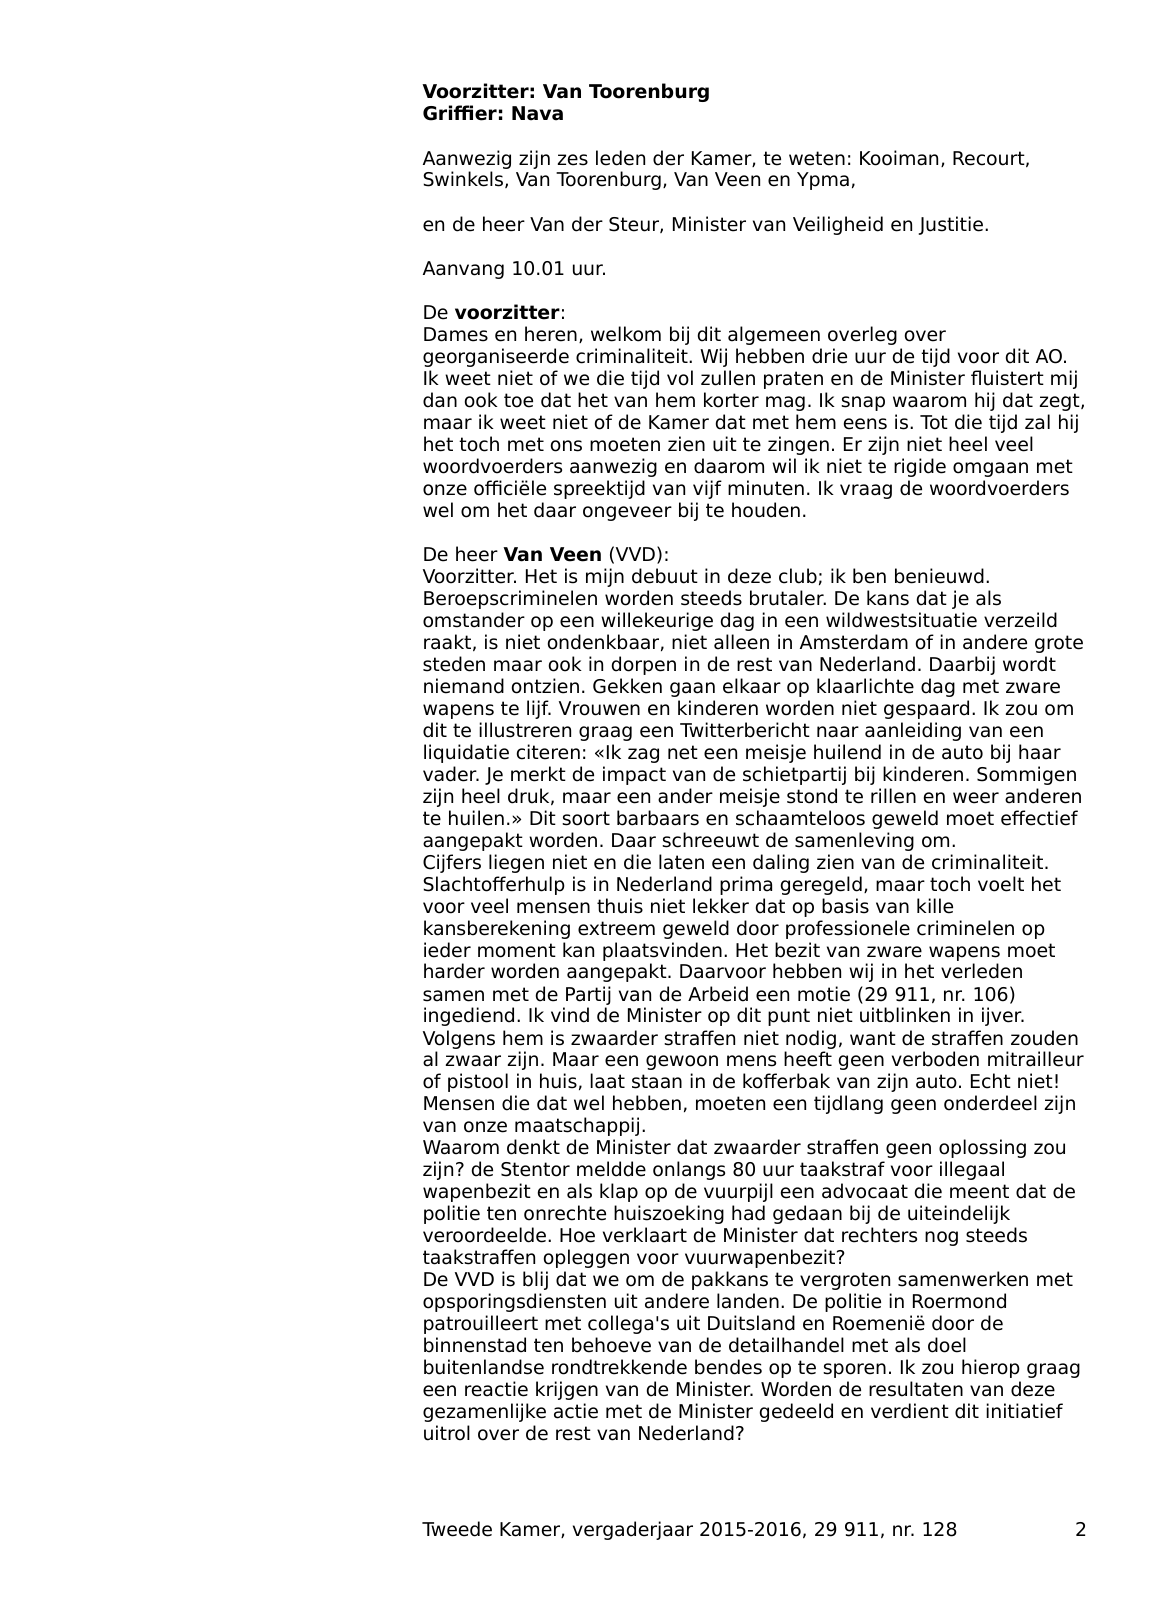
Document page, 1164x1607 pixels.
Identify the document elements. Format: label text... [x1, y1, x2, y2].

text en de heer Van der Steur, Minister van Veiligheid en Justitie. [422, 213, 1087, 236]
text Voorzitter: Van Toorenburg [422, 81, 1087, 103]
text Griffier: Nava [422, 103, 1087, 125]
text De voorzitter: [422, 302, 1087, 324]
text Waarom denkt de Minister dat zwaarder straffen geen oplossing zou zijn? de Stentor meldde onlangs 80 uur taakstraf voor illegaal wapenbezit en als klap op de vuurpijl een advocaat die meent dat de politie ten onrechte huiszoeking had gedaan bij de uiteindelijk veroordeelde. Hoe verklaart de Minister dat rechters nog steeds taakstraffen opleggen voor vuurwapenbezit? [422, 1137, 1087, 1269]
text Aanwezig zijn zes leden der Kamer, te weten: Kooiman, Recourt, Swinkels, Van Toorenburg, Van Veen en Ypma, [422, 147, 1087, 191]
text De VVD is blij dat we om de pakkans te vergroten samenwerken met opsporingsdiensten uit andere landen. De politie in Roermond patrouilleert met collega's uit Duitsland en Roemenië door de binnenstad ten behoeve van de detailhandel met als doel buitenlandse rondtrekkende bendes op te sporen. Ik zou hierop graag een reactie krijgen van de Minister. Worden de resultaten van deze gezamenlijke actie met de Minister gedeeld en verdient dit initiatief uitrol over de rest van Nederland? [422, 1269, 1087, 1445]
text Beroepscriminelen worden steeds brutaler. De kans dat je als omstander op een willekeurige dag in een wildwestsituatie verzeild raakt, is niet ondenkbaar, niet alleen in Amsterdam of in andere grote steden maar ook in dorpen in de rest van Nederland. Daarbij wordt niemand ontzien. Gekken gaan elkaar op klaarlichte dag met zware wapens te lijf. Vrouwen en kinderen worden niet gespaard. Ik zou om dit te illustreren graag een Twitterbericht naar aanleiding van een liquidatie citeren: «Ik zag net een meisje huilend in de auto bij haar vader. Je merkt de impact van de schietpartij bij kinderen. Sommigen zijn heel druk, maar een ander meisje stond te rillen en weer anderen te huilen.» Dit soort barbaars en schaamteloos geweld moet effectief aangepakt worden. Daar schreeuwt de samenleving om. [422, 588, 1087, 852]
text De heer Van Veen (VVD): [422, 544, 1087, 566]
text Cijfers liegen niet en die laten een daling zien van de criminaliteit. Slachtofferhulp is in Nederland prima geregeld, maar toch voelt het voor veel mensen thuis niet lekker dat op basis van kille kansberekening extreem geweld door professionele criminelen op ieder moment kan plaatsvinden. Het bezit van zware wapens moet harder worden aangepakt. Daarvoor hebben wij in het verleden samen met de Partij van de Arbeid een motie (29 911, nr. 106) ingediend. Ik vind de Minister op dit punt niet uitblinken in ijver. Volgens hem is zwaarder straffen niet nodig, want de straffen zouden al zwaar zijn. Maar een gewoon mens heeft geen verboden mitrailleur of pistool in huis, laat staan in de kofferbak van zijn auto. Echt niet! Mensen die dat wel hebben, moeten een tijdlang geen onderdeel zijn van onze maatschappij. [422, 852, 1087, 1137]
text Voorzitter. Het is mijn debuut in deze club; ik ben benieuwd. [422, 566, 1087, 588]
text Dames en heren, welkom bij dit algemeen overleg over georganiseerde criminaliteit. Wij hebben drie uur de tijd voor dit AO. Ik weet niet of we die tijd vol zullen praten en de Minister fluistert mij dan ook toe dat het van hem korter mag. Ik snap waarom hij dat zegt, maar ik weet niet of de Kamer dat met hem eens is. Tot die tijd zal hij het toch met ons moeten zien uit te zingen. Er zijn niet heel veel woordvoerders aanwezig en daarom wil ik niet te rigide omgaan met onze officiële spreektijd van vijf minuten. Ik vraag de woordvoerders wel om het daar ongeveer bij te houden. [422, 324, 1087, 522]
text Aanvang 10.01 uur. [422, 258, 1087, 280]
